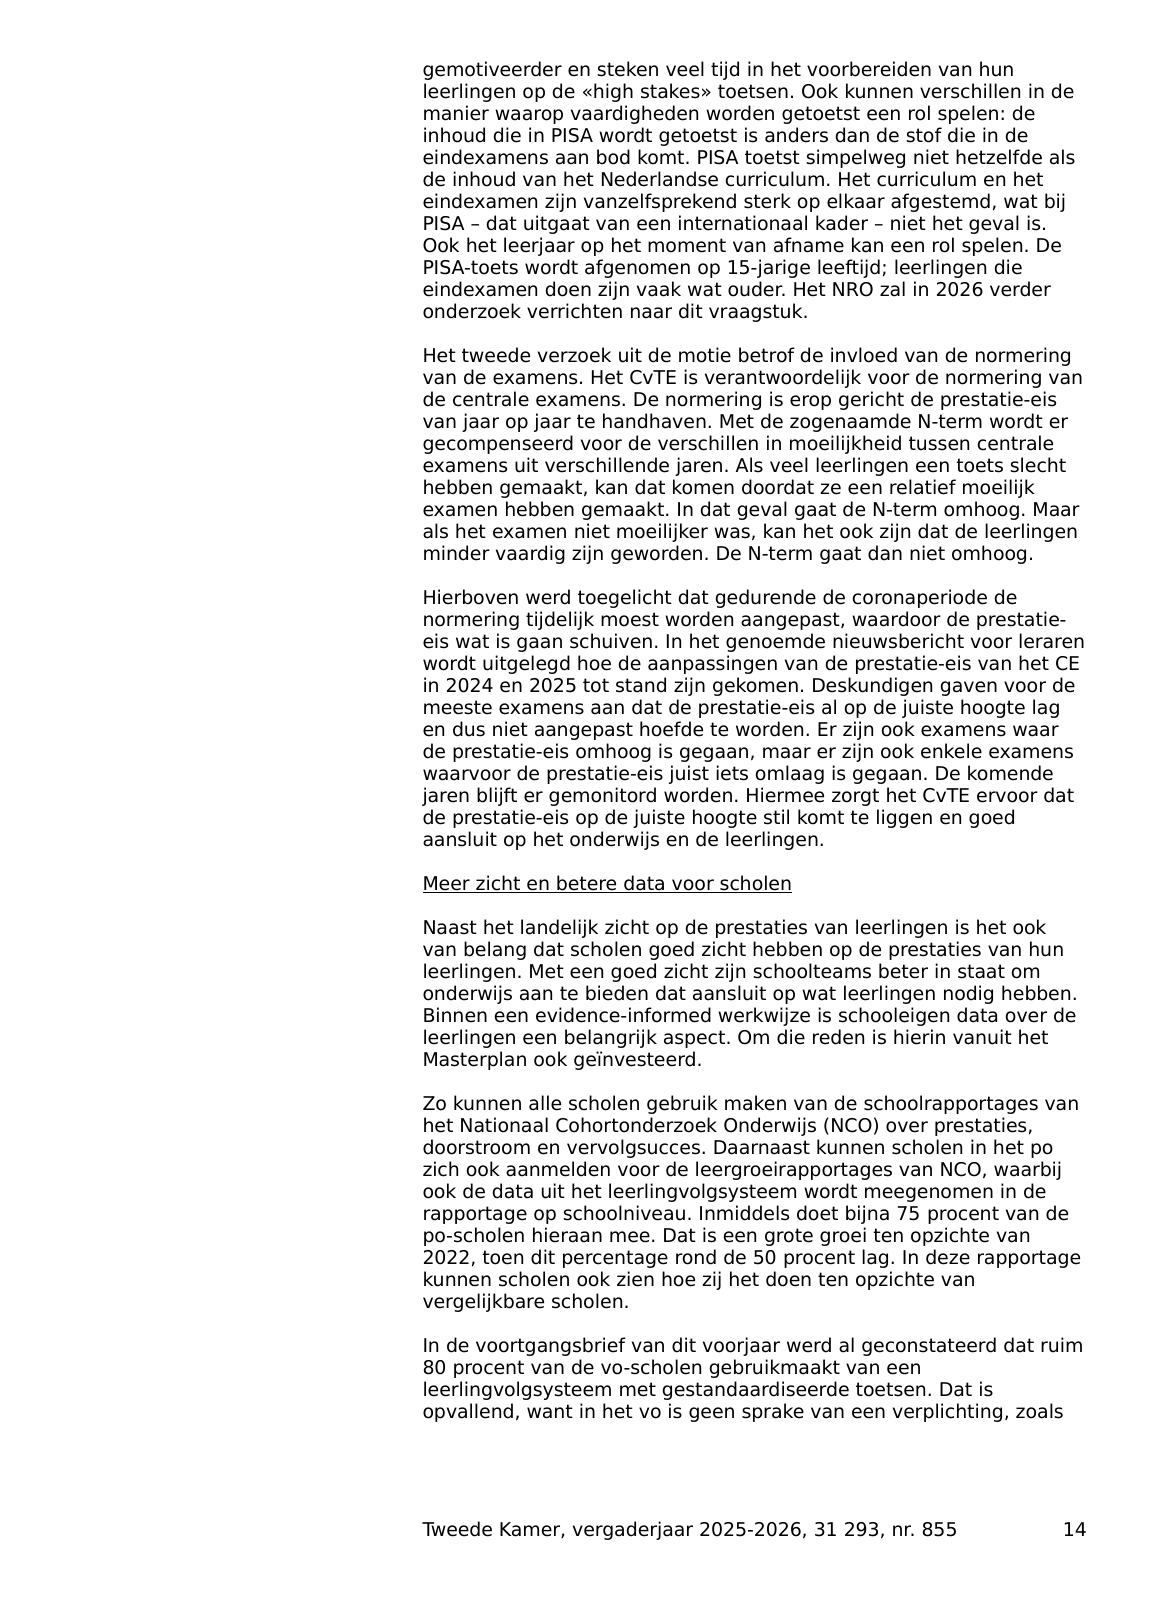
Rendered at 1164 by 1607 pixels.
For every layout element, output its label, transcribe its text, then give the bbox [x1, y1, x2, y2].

text In de voortgangsbrief van dit voorjaar werd al geconstateerd dat ruim 80 procent van de vo-scholen gebruikmaakt van een leerlingvolgsysteem met gestandaardiseerde toetsen. Dat is opvallend, want in het vo is geen sprake van een verplichting, zoals [422, 1335, 1087, 1423]
text Zo kunnen alle scholen gebruik maken van de schoolrapportages van het Nationaal Cohortonderzoek Onderwijs (NCO) over prestaties, doorstroom en vervolgsucces. Daarnaast kunnen scholen in het po zich ook aanmelden voor de leergroeirapportages van NCO, waarbij ook de data uit het leerlingvolgsysteem wordt meegenomen in de rapportage op schoolniveau. Inmiddels doet bijna 75 procent van de po-scholen hieraan mee. Dat is een grote groei ten opzichte van 2022, toen dit percentage rond de 50 procent lag. In deze rapportage kunnen scholen ook zien hoe zij het doen ten opzichte van vergelijkbare scholen. [422, 1093, 1087, 1313]
text Het tweede verzoek uit de motie betrof de invloed van de normering van de examens. Het CvTE is verantwoordelijk voor de normering van de centrale examens. De normering is erop gericht de prestatie-eis van jaar op jaar te handhaven. Met de zogenaamde N-term wordt er gecompenseerd voor de verschillen in moeilijkheid tussen centrale examens uit verschillende jaren. Als veel leerlingen een toets slecht hebben gemaakt, kan dat komen doordat ze een relatief moeilijk examen hebben gemaakt. In dat geval gaat de N-term omhoog. Maar als het examen niet moeilijker was, kan het ook zijn dat de leerlingen minder vaardig zijn geworden. De N-term gaat dan niet omhoog. [422, 345, 1087, 565]
subtitle Meer zicht en betere data voor scholen [422, 873, 1087, 895]
text Hierboven werd toegelicht dat gedurende de coronaperiode de normering tijdelijk moest worden aangepast, waardoor de prestatie-eis wat is gaan schuiven. In het genoemde nieuwsbericht voor leraren wordt uitgelegd hoe de aanpassingen van de prestatie-eis van het CE in 2024 en 2025 tot stand zijn gekomen. Deskundigen gaven voor de meeste examens aan dat de prestatie-eis al op de juiste hoogte lag en dus niet aangepast hoefde te worden. Er zijn ook examens waar de prestatie-eis omhoog is gegaan, maar er zijn ook enkele examens waarvoor de prestatie-eis juist iets omlaag is gegaan. De komende jaren blijft er gemonitord worden. Hiermee zorgt het CvTE ervoor dat de prestatie-eis op de juiste hoogte stil komt te liggen en goed aansluit op het onderwijs en de leerlingen. [422, 587, 1087, 851]
text Naast het landelijk zicht op de prestaties van leerlingen is het ook van belang dat scholen goed zicht hebben op de prestaties van hun leerlingen. Met een goed zicht zijn schoolteams beter in staat om onderwijs aan te bieden dat aansluit op wat leerlingen nodig hebben. Binnen een evidence-informed werkwijze is schooleigen data over de leerlingen een belangrijk aspect. Om die reden is hierin vanuit het Masterplan ook geïnvesteerd. [422, 917, 1087, 1071]
text gemotiveerder en steken veel tijd in het voorbereiden van hun leerlingen op de «high stakes» toetsen. Ook kunnen verschillen in de manier waarop vaardigheden worden getoetst een rol spelen: de inhoud die in PISA wordt getoetst is anders dan de stof die in de eindexamens aan bod komt. PISA toetst simpelweg niet hetzelfde als de inhoud van het Nederlandse curriculum. Het curriculum en het eindexamen zijn vanzelfsprekend sterk op elkaar afgestemd, wat bij PISA – dat uitgaat van een internationaal kader – niet het geval is. Ook het leerjaar op het moment van afname kan een rol spelen. De PISA-toets wordt afgenomen op 15-jarige leeftijd; leerlingen die eindexamen doen zijn vaak wat ouder. Het NRO zal in 2026 verder onderzoek verrichten naar dit vraagstuk. [422, 59, 1087, 323]
